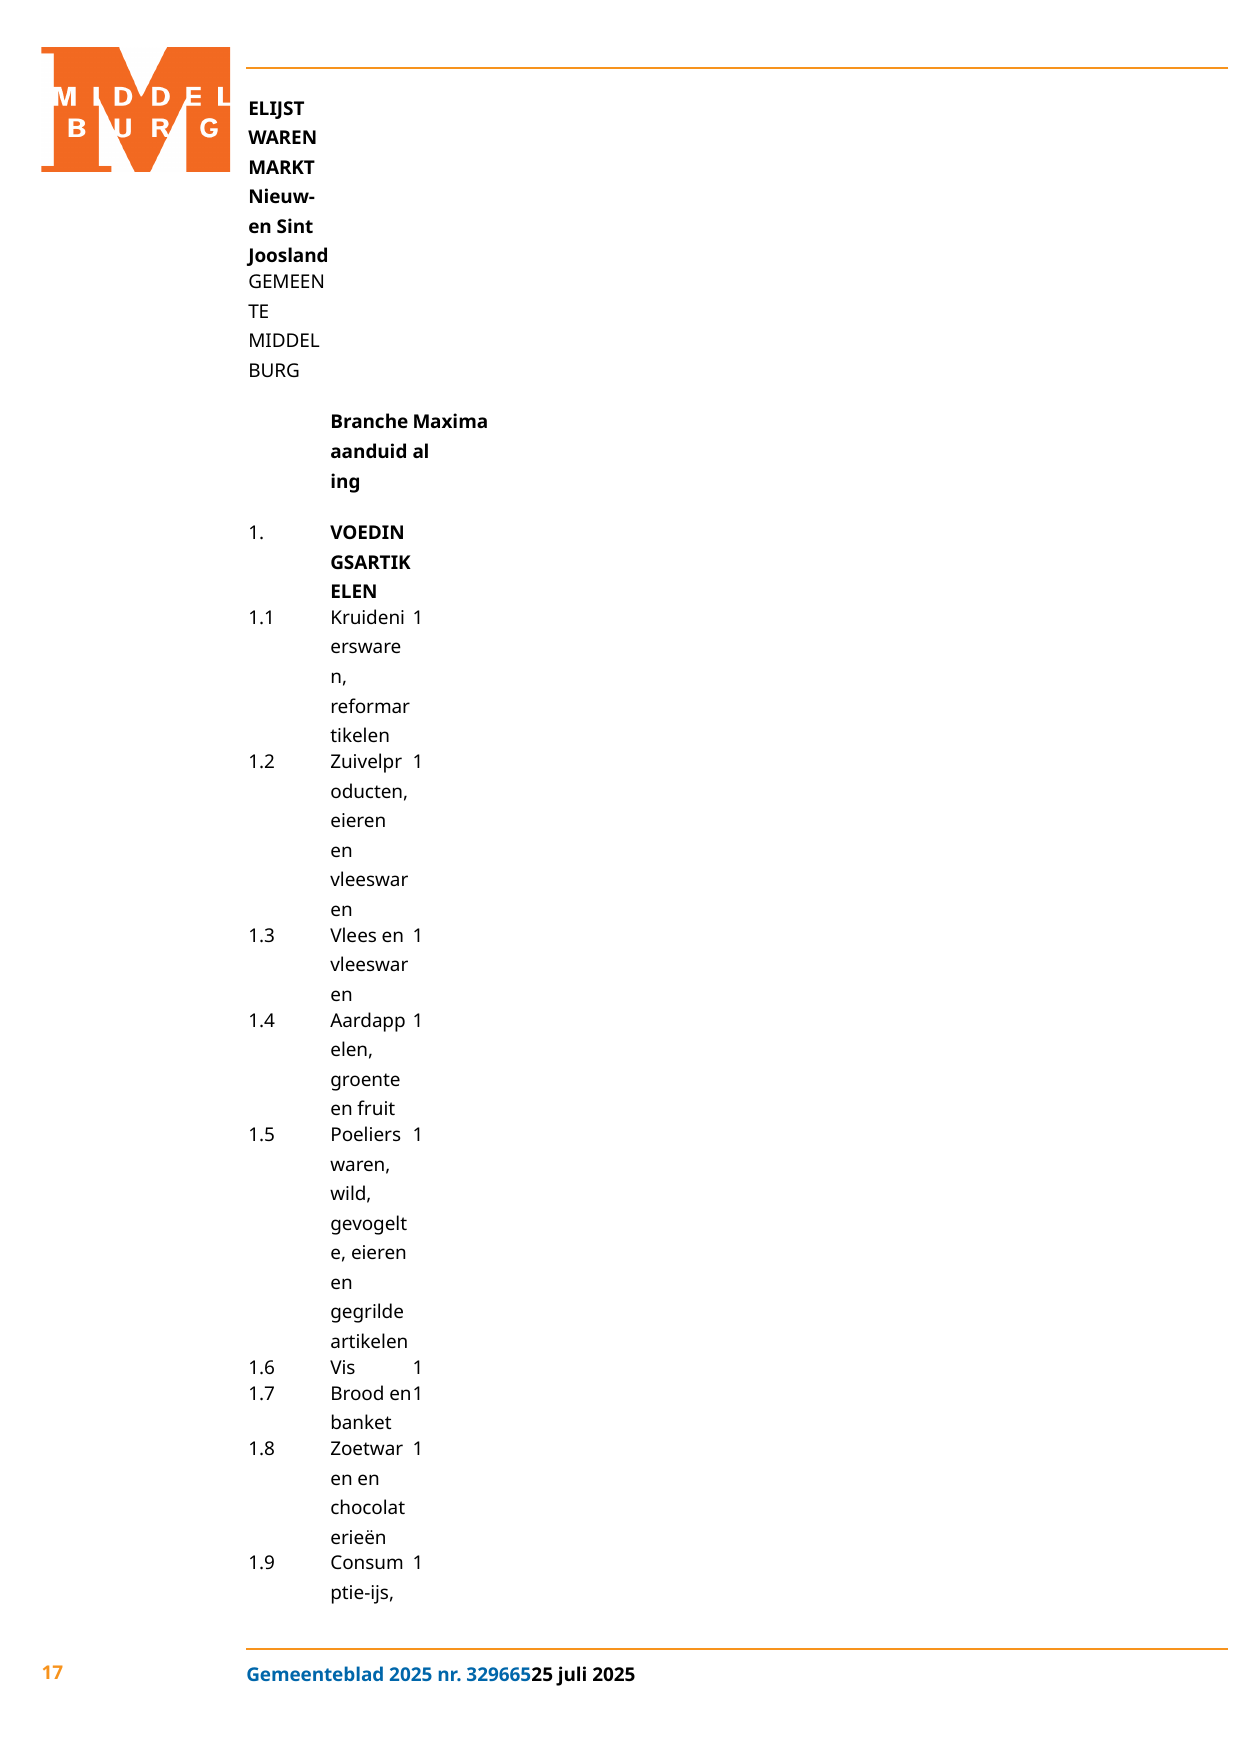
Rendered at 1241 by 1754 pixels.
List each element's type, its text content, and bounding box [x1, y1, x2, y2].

table_cell [494, 1121, 577, 1354]
table_cell [494, 1007, 577, 1121]
table_cell [330, 383, 412, 409]
table_cell [741, 95, 823, 268]
table_cell [905, 748, 987, 922]
table_cell [741, 519, 823, 604]
table_cell [659, 383, 741, 409]
table_cell [1069, 1007, 1152, 1121]
table_cell [659, 1435, 741, 1549]
table_cell [905, 383, 987, 409]
table_cell [987, 748, 1069, 922]
table_cell [1069, 1380, 1152, 1435]
table_cell [494, 1550, 577, 1605]
table_cell [987, 1354, 1069, 1380]
table_cell [823, 1121, 905, 1354]
table_cell GEMEENTE MIDDELBURG [248, 269, 330, 383]
table_cell [248, 383, 330, 409]
table_cell [659, 1121, 741, 1354]
table_cell ELIJST WARENMARKT Nieuw- en Sint Joosland [248, 95, 330, 268]
table_cell 1 [412, 1007, 494, 1121]
table_cell [741, 1121, 823, 1354]
table_cell [1069, 1121, 1152, 1354]
table_cell [905, 1435, 987, 1549]
table_cell [741, 409, 823, 493]
table_cell [823, 1550, 905, 1605]
table_cell [987, 1121, 1069, 1354]
table_cell [905, 494, 987, 519]
table_cell [1069, 383, 1152, 409]
table_cell VOEDINGSARTIKELEN [330, 519, 412, 604]
table_cell 1.4 [248, 1007, 330, 1121]
table_cell [412, 95, 494, 268]
table_cell Aardappelen, groente en fruit [330, 1007, 412, 1121]
table_cell Zuivelproducten, eieren en vleeswaren [330, 748, 412, 922]
table_cell Zoetwaren en chocolaterieën [330, 1435, 412, 1549]
table_cell [823, 748, 905, 922]
table_cell [577, 1121, 659, 1354]
table_cell [905, 1550, 987, 1605]
table_cell [659, 519, 741, 604]
table_cell Vlees en vleeswaren [330, 922, 412, 1007]
table_cell 1 [412, 1380, 494, 1435]
table_cell Poelierswaren, wild, gevogelte, eieren en gegrilde artikelen [330, 1121, 412, 1354]
table_cell [741, 604, 823, 748]
table_cell Brancheaanduiding [330, 409, 412, 493]
table_cell 1.1 [248, 604, 330, 748]
table_cell [1069, 409, 1152, 493]
table_cell 1.2 [248, 748, 330, 922]
table_cell [577, 409, 659, 493]
table_cell [494, 409, 577, 493]
table_cell [741, 1354, 823, 1380]
table_cell [987, 922, 1069, 1007]
table_cell [659, 269, 741, 383]
table_cell [823, 1380, 905, 1435]
table_cell [248, 409, 330, 493]
table_cell Maximaal [412, 409, 494, 493]
table_cell [577, 383, 659, 409]
table_cell [494, 748, 577, 922]
table_cell [741, 1007, 823, 1121]
table_cell [823, 1007, 905, 1121]
table_cell [577, 1380, 659, 1435]
table_cell [823, 269, 905, 383]
table_cell [823, 494, 905, 519]
table_cell [494, 1435, 577, 1549]
table_cell [823, 95, 905, 268]
table_cell [905, 95, 987, 268]
table_cell [987, 383, 1069, 409]
table_cell [823, 409, 905, 493]
table_cell 1.8 [248, 1435, 330, 1549]
table_cell [1069, 1550, 1152, 1605]
table_cell Kruidenierswaren, reformartikelen [330, 604, 412, 748]
table_cell [494, 519, 577, 604]
table_cell [248, 494, 330, 519]
table_cell [741, 1380, 823, 1435]
table_cell [577, 1354, 659, 1380]
table_cell 1 [412, 604, 494, 748]
table_cell [741, 748, 823, 922]
table_cell [1069, 519, 1152, 604]
table_cell [494, 604, 577, 748]
table_cell [659, 95, 741, 268]
table_cell [905, 922, 987, 1007]
table_cell [412, 519, 494, 604]
table_cell 1 [412, 922, 494, 1007]
table_cell [659, 1354, 741, 1380]
table_cell [330, 494, 412, 519]
table_cell [659, 922, 741, 1007]
table_cell 1.7 [248, 1380, 330, 1435]
table_cell [577, 95, 659, 268]
table_cell [1069, 748, 1152, 922]
table_cell [823, 1354, 905, 1380]
table_cell [577, 1550, 659, 1605]
table_cell [494, 1380, 577, 1435]
table_cell 1.3 [248, 922, 330, 1007]
table_cell 1 [412, 1354, 494, 1380]
table_cell [412, 494, 494, 519]
table_cell [987, 1380, 1069, 1435]
table_cell [987, 269, 1069, 383]
table_cell [1069, 1435, 1152, 1549]
table_cell [577, 269, 659, 383]
table_cell [823, 519, 905, 604]
table_cell [905, 409, 987, 493]
table_cell [905, 1380, 987, 1435]
table_cell 1. [248, 519, 330, 604]
table_cell [494, 95, 577, 268]
table_cell [1069, 1354, 1152, 1380]
table_cell [659, 1550, 741, 1605]
table_cell [741, 1435, 823, 1549]
table_cell 1.5 [248, 1121, 330, 1354]
table_cell [987, 1007, 1069, 1121]
table_cell [659, 1007, 741, 1121]
table_cell [577, 494, 659, 519]
table_cell [494, 1354, 577, 1380]
table_cell [823, 604, 905, 748]
table_cell [330, 269, 412, 383]
picture [41, 47, 231, 172]
table_cell 1 [412, 1121, 494, 1354]
table_cell [330, 95, 412, 268]
table_cell [412, 269, 494, 383]
table_cell Consumptie-ijs, [330, 1550, 412, 1605]
table_cell [987, 409, 1069, 493]
table_cell [741, 1550, 823, 1605]
table_cell 1 [412, 1550, 494, 1605]
table_cell [1069, 269, 1152, 383]
table_cell [577, 748, 659, 922]
table_cell [741, 383, 823, 409]
table_cell 1 [412, 748, 494, 922]
table_cell [905, 1007, 987, 1121]
table_cell [905, 1354, 987, 1380]
table_cell [741, 269, 823, 383]
table_cell [741, 922, 823, 1007]
table_cell Vis [330, 1354, 412, 1380]
table_cell [494, 269, 577, 383]
table_cell [905, 519, 987, 604]
table_cell [659, 748, 741, 922]
table_cell [987, 519, 1069, 604]
table_cell [823, 1435, 905, 1549]
table_cell [741, 494, 823, 519]
table_cell [1069, 95, 1152, 268]
table_cell [577, 1007, 659, 1121]
table_cell [905, 269, 987, 383]
table_cell [823, 383, 905, 409]
table_cell [987, 604, 1069, 748]
table_cell [577, 519, 659, 604]
table_cell [494, 922, 577, 1007]
table_cell [577, 1435, 659, 1549]
table_cell [987, 1550, 1069, 1605]
table_cell [987, 95, 1069, 268]
table_cell [659, 604, 741, 748]
table_cell [905, 1121, 987, 1354]
table_cell [1069, 604, 1152, 748]
table_cell 1.6 [248, 1354, 330, 1380]
table_cell 1.9 [248, 1550, 330, 1605]
table_cell [494, 494, 577, 519]
table_cell [494, 383, 577, 409]
table_cell [577, 922, 659, 1007]
table_cell [823, 922, 905, 1007]
table_cell Brood en banket [330, 1380, 412, 1435]
table_cell [905, 604, 987, 748]
table_cell [659, 494, 741, 519]
table_cell [577, 604, 659, 748]
table_cell [659, 409, 741, 493]
table_cell [987, 494, 1069, 519]
table_cell [659, 1380, 741, 1435]
table_cell [412, 383, 494, 409]
table_cell [1069, 922, 1152, 1007]
table_cell 1 [412, 1435, 494, 1549]
table_cell [1069, 494, 1152, 519]
table_cell [987, 1435, 1069, 1549]
